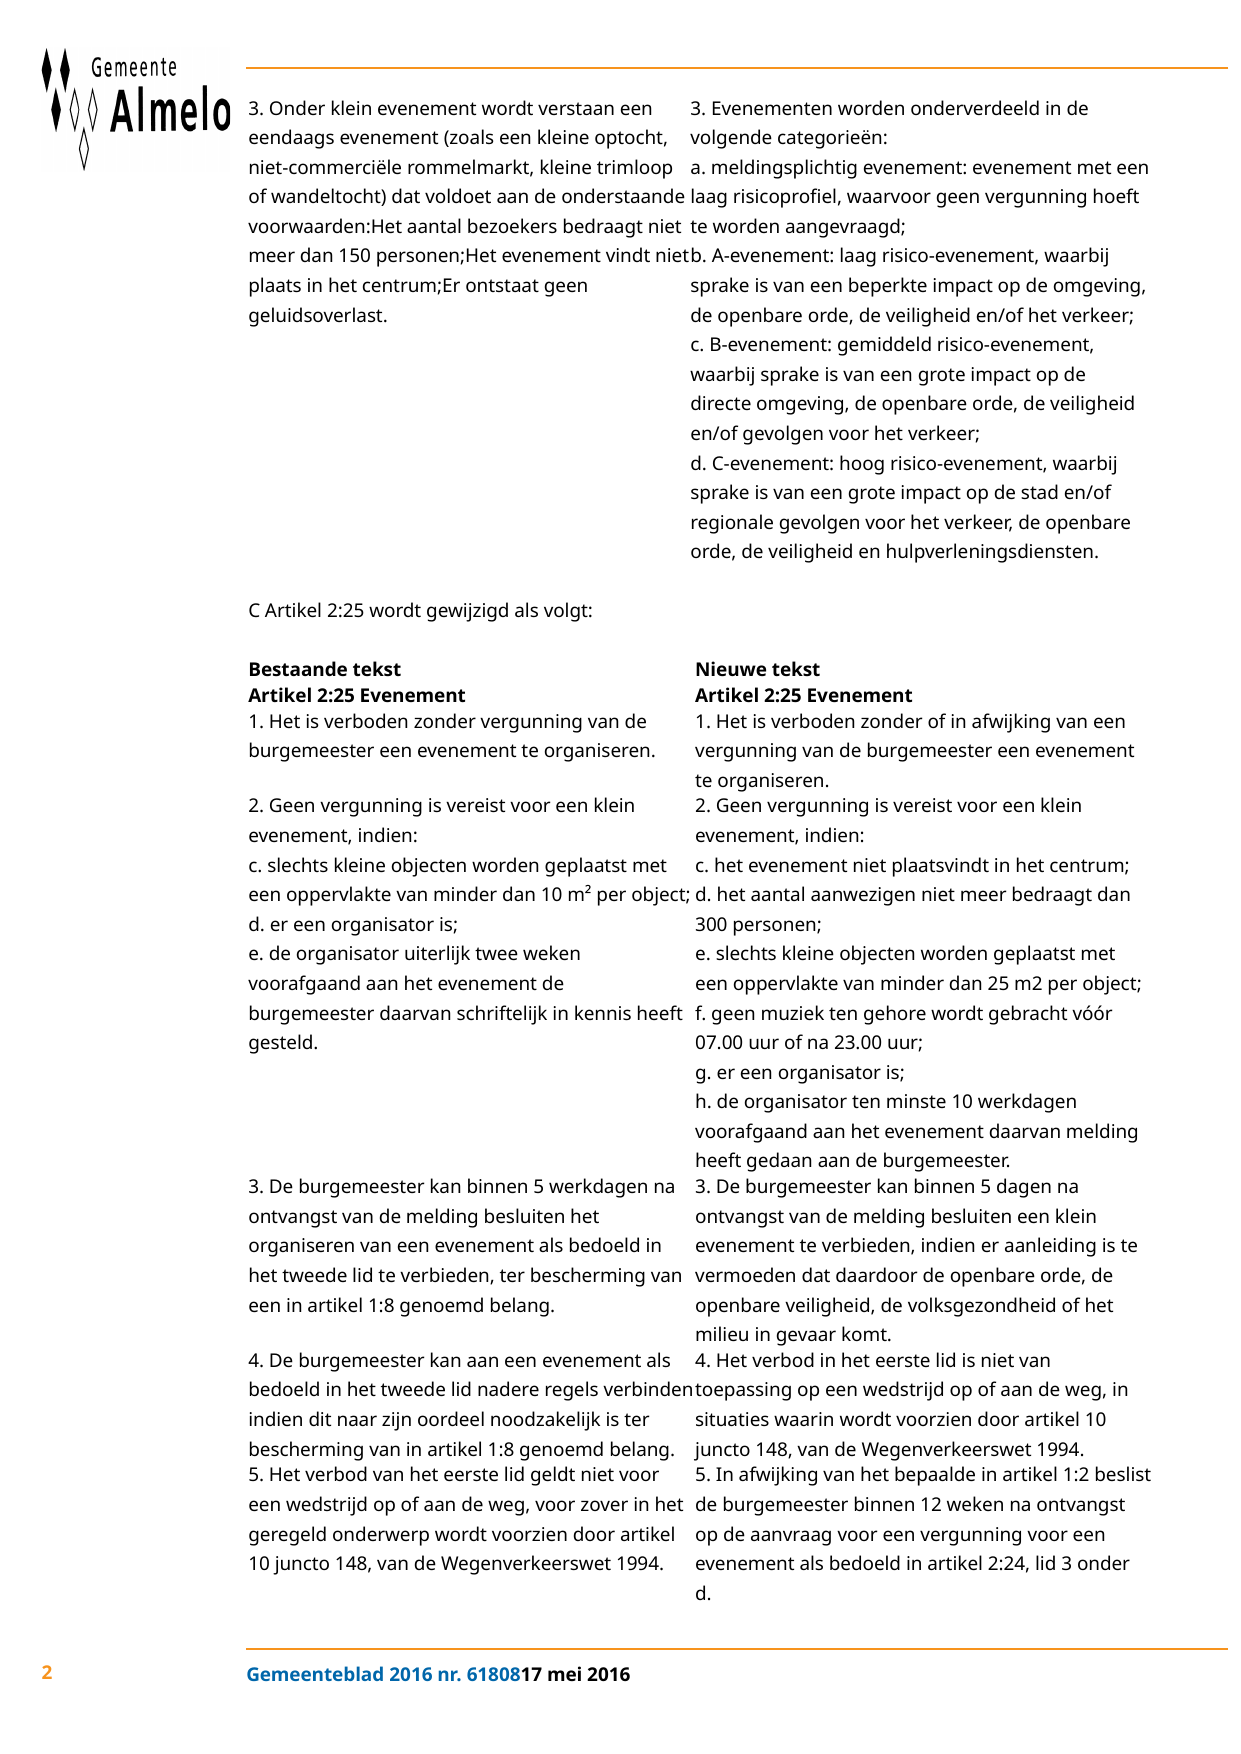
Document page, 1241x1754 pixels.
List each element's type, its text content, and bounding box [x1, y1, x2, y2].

table_cell 1. Het is verboden zonder of in afwijking van een vergunning van de burgemeester een evenement te organiseren. [695, 708, 1152, 793]
table_cell Artikel 2:25 Evenement [248, 682, 695, 708]
table_cell 2. Geen vergunning is vereist voor een klein evenement, indien: c. slechts kleine objecten worden geplaatst met een oppervlakte van minder dan 10 m² per object; d. er een organisator is; e. de organisator uiterlijk twee weken voorafgaand aan het evenement de burgemeester daarvan schriftelijk in kennis heeft gesteld. [248, 793, 695, 1173]
table_cell 4. De burgemeester kan aan een evenement als bedoeld in het tweede lid nadere regels verbinden indien dit naar zijn oordeel noodzakelijk is ter bescherming van in artikel 1:8 genoemd belang. [248, 1347, 695, 1462]
table_cell 3. De burgemeester kan binnen 5 dagen na ontvangst van de melding besluiten een klein evenement te verbieden, indien er aanleiding is te vermoeden dat daardoor de openbare orde, de openbare veiligheid, de volksgezondheid of het milieu in gevaar komt. [695, 1174, 1152, 1347]
text C Artikel 2:25 wordt gewijzigd als volgt: [248, 597, 1152, 623]
table_cell 1. Het is verboden zonder vergunning van de burgemeester een evenement te organiseren. [248, 708, 695, 793]
table_cell 3. Onder klein evenement wordt verstaan een eendaags evenement (zoals een kleine optocht, niet-commerciële rommelmarkt, kleine trimloop of wandeltocht) dat voldoet aan de onderstaande voorwaarden:Het aantal bezoekers bedraagt niet meer dan 150 personen;Het evenement vindt niet plaats in het centrum;Er ontstaat geen geluidsoverlast. [248, 95, 690, 564]
table_cell 4. Het verbod in het eerste lid is niet van toepassing op een wedstrijd op of aan de weg, in situaties waarin wordt voorzien door artikel 10 juncto 148, van de Wegenverkeerswet 1994. [695, 1347, 1152, 1462]
table_header Nieuwe tekst [695, 656, 1152, 682]
table_cell 5. Het verbod van het eerste lid geldt niet voor een wedstrijd op of aan de weg, voor zover in het geregeld onderwerp wordt voorzien door artikel 10 juncto 148, van de Wegenverkeerswet 1994. [248, 1462, 695, 1606]
table_header Bestaande tekst [248, 656, 695, 682]
table_cell 3. Evenementen worden onderverdeeld in de volgende categorieën: a. meldingsplichtig evenement: evenement met een laag risicoprofiel, waarvoor geen vergunning hoeft te worden aangevraagd; b. A-evenement: laag risico-evenement, waarbij sprake is van een beperkte impact op de omgeving, de openbare orde, de veiligheid en/of het verkeer; c. B-evenement: gemiddeld risico-evenement, waarbij sprake is van een grote impact op de directe omgeving, de openbare orde, de veiligheid en/of gevolgen voor het verkeer; d. C-evenement: hoog risico-evenement, waarbij sprake is van een grote impact op de stad en/of regionale gevolgen voor het verkeer, de openbare orde, de veiligheid en hulpverleningsdiensten. [690, 95, 1152, 564]
table_cell 3. De burgemeester kan binnen 5 werkdagen na ontvangst van de melding besluiten het organiseren van een evenement als bedoeld in het tweede lid te verbieden, ter bescherming van een in artikel 1:8 genoemd belang. [248, 1174, 695, 1347]
table_cell 5. In afwijking van het bepaalde in artikel 1:2 beslist de burgemeester binnen 12 weken na ontvangst op de aanvraag voor een vergunning voor een evenement als bedoeld in artikel 2:24, lid 3 onder d. [695, 1462, 1152, 1606]
picture [41, 47, 231, 172]
table_cell 2. Geen vergunning is vereist voor een klein evenement, indien: c. het evenement niet plaatsvindt in het centrum; d. het aantal aanwezigen niet meer bedraagt dan 300 personen; e. slechts kleine objecten worden geplaatst met een oppervlakte van minder dan 25 m2 per object; f. geen muziek ten gehore wordt gebracht vóór 07.00 uur of na 23.00 uur; g. er een organisator is; h. de organisator ten minste 10 werkdagen voorafgaand aan het evenement daarvan melding heeft gedaan aan de burgemeester. [695, 793, 1152, 1173]
table_cell Artikel 2:25 Evenement [695, 682, 1152, 708]
